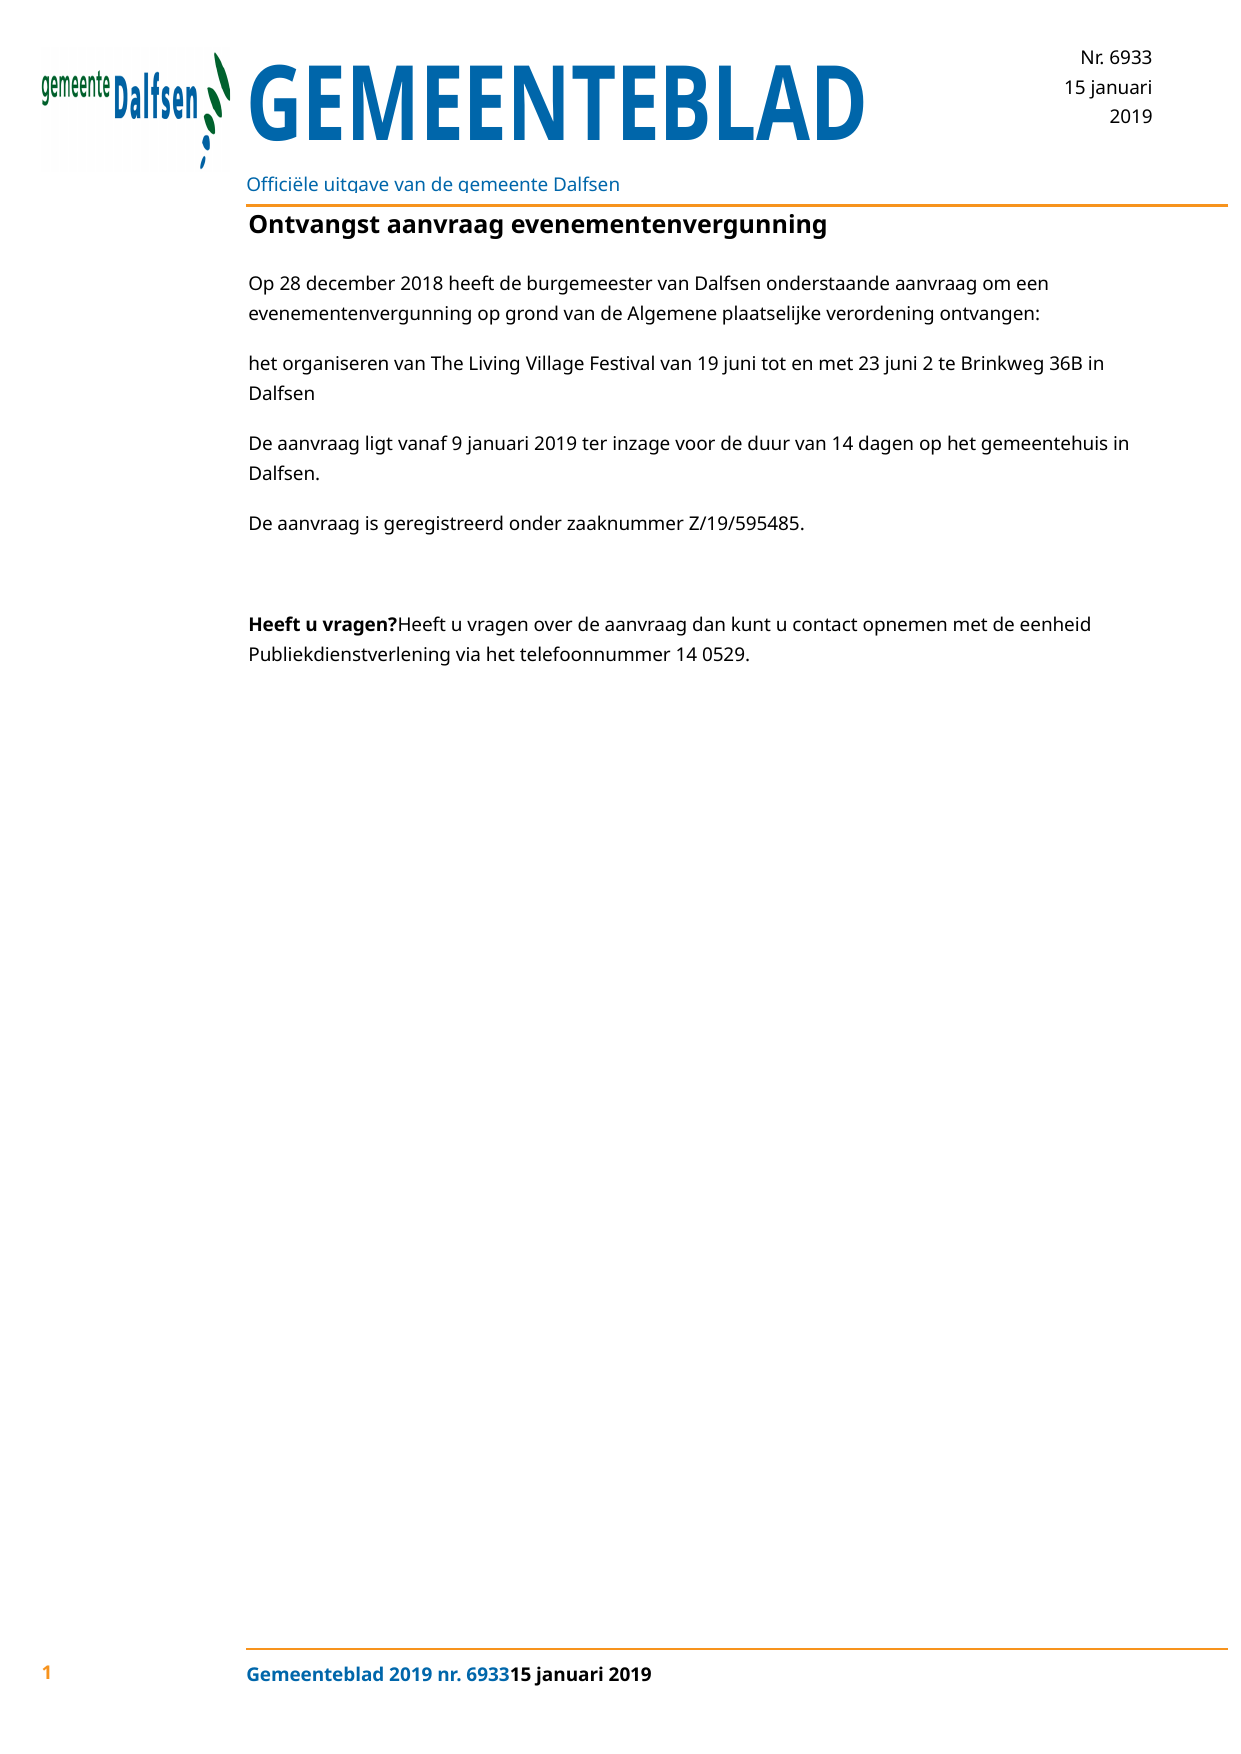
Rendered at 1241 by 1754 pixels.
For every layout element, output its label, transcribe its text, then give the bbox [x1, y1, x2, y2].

text Op 28 december 2018 heeft de burgemeester van Dalfsen onderstaande aanvraag om een evenementenvergunning op grond van de Algemene plaatselijke verordening ontvangen: [248, 270, 1152, 326]
text het organiseren van The Living Village Festival van 19 juni tot en met 23 juni 2 te Brinkweg 36B in Dalfsen [248, 350, 1152, 406]
picture [41, 47, 231, 172]
text De aanvraag is geregistreerd onder zaaknummer Z/19/595485. [248, 510, 1152, 536]
text Heeft u vragen?Heeft u vragen over de aanvraag dan kunt u contact opnemen met de eenheid Publiekdienstverlening via het telefoonnummer 14 0529. [248, 611, 1152, 666]
text De aanvraag ligt vanaf 9 januari 2019 ter inzage voor de duur van 14 dagen op het gemeentehuis in Dalfsen. [248, 430, 1152, 486]
text Ontvangst aanvraag evenementenvergunning [248, 207, 1152, 241]
